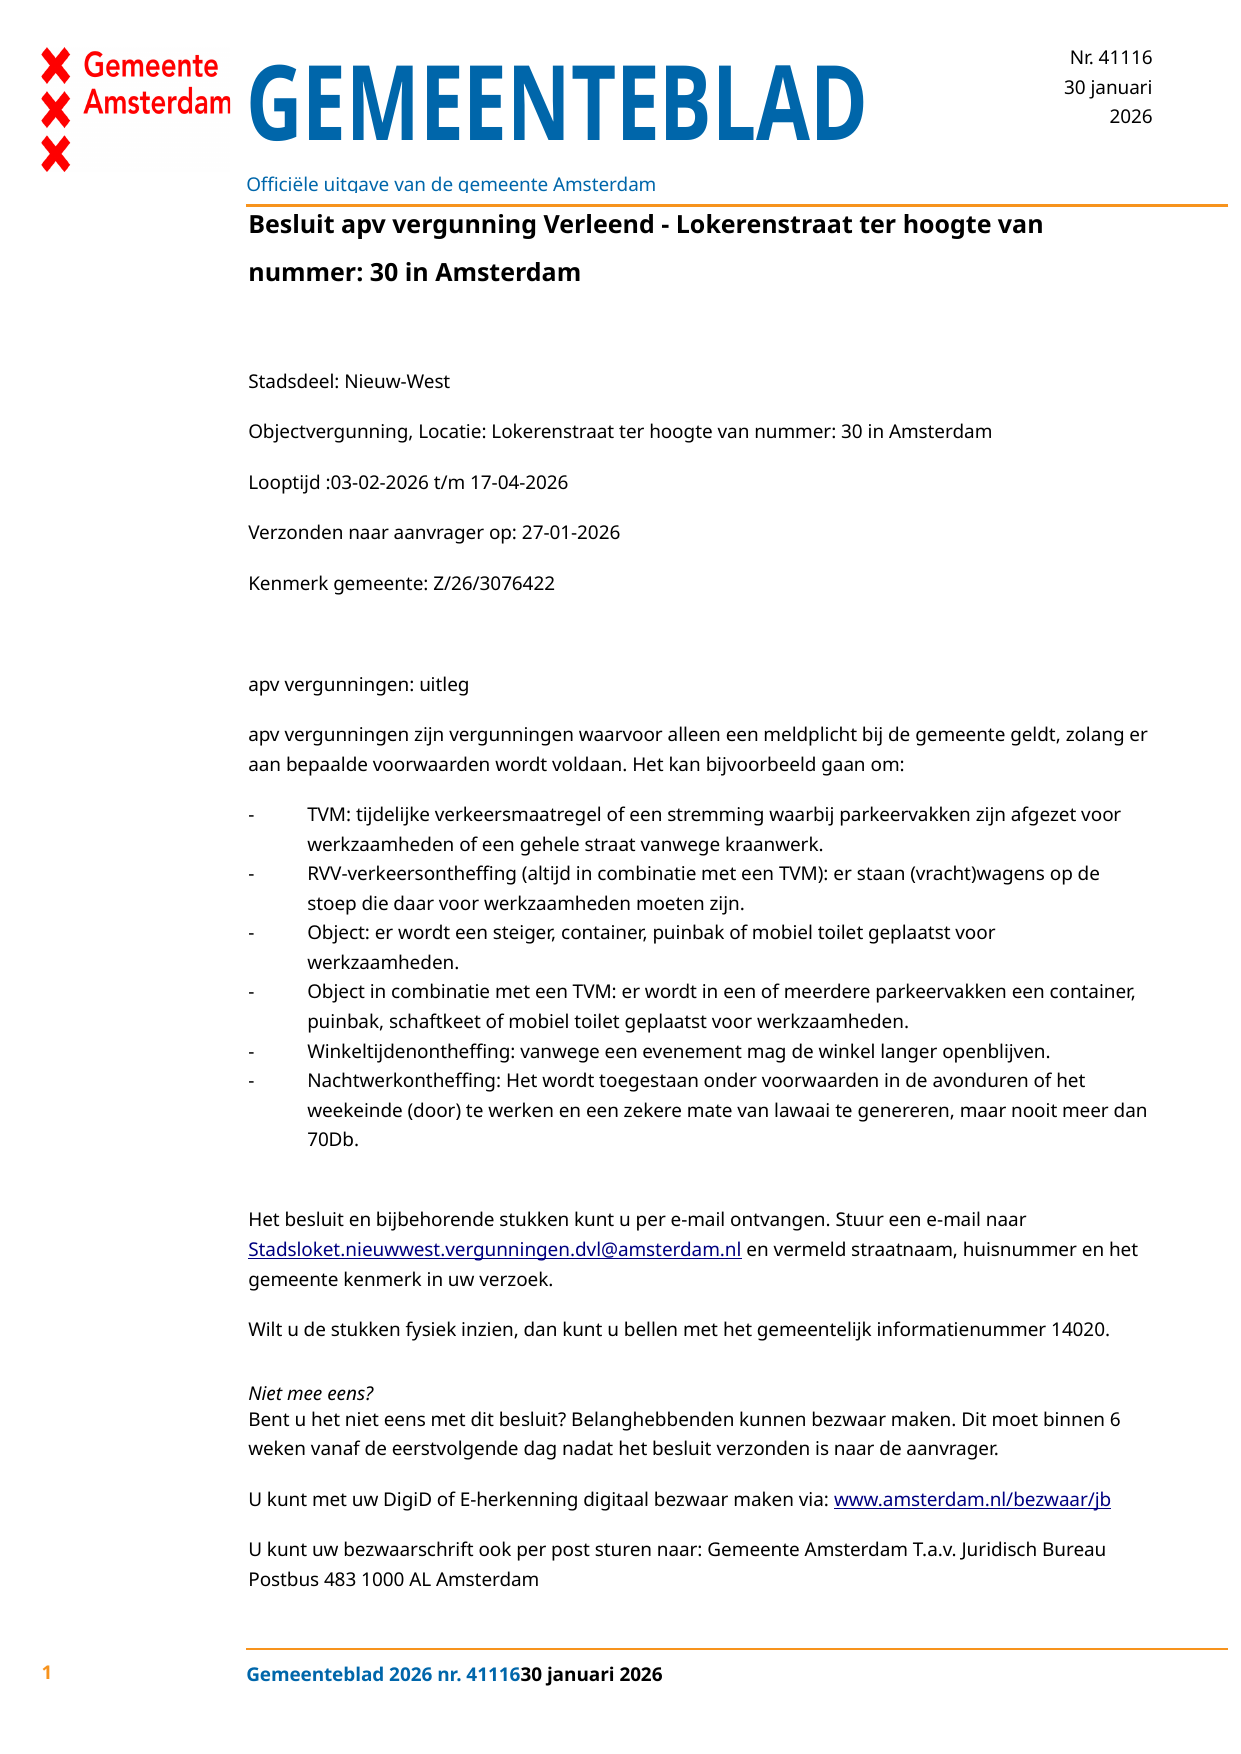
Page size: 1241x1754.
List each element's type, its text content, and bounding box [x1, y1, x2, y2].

list Winkeltijdenontheffing: vanwege een evenement mag de winkel langer openblijven. [248, 1038, 1152, 1064]
list RVV-verkeersontheffing (altijd in combinatie met een TVM): er staan (vracht)wagens op de stoep die daar voor werkzaamheden moeten zijn. [248, 860, 1152, 916]
text Objectvergunning, Locatie: Lokerenstraat ter hoogte van nummer: 30 in Amsterdam [248, 419, 1152, 444]
text Looptijd :03-02-2026 t/m 17-04-2026 [248, 469, 1152, 495]
list Object: er wordt een steiger, container, puinbak of mobiel toilet geplaatst voor werkzaamheden. [248, 919, 1152, 975]
list TVM: tijdelijke verkeersmaatregel of een stremming waarbij parkeervakken zijn afgezet voor werkzaamheden of een gehele straat vanwege kraanwerk. [248, 801, 1152, 857]
text Wilt u de stukken fysiek inzien, dan kunt u bellen met het gemeentelijk informatienummer 14020. [248, 1316, 1152, 1342]
text Het besluit en bijbehorende stukken kunt u per e-mail ontvangen. Stuur een e-mail naar Stadsloket.nieuwwest.vergunningen.dvl@amsterdam.nl en vermeld straatnaam, huisnummer en het gemeente kenmerk in uw verzoek. [248, 1207, 1152, 1292]
text Kenmerk gemeente: Z/26/3076422 [248, 570, 1152, 596]
text U kunt uw bezwaarschrift ook per post sturen naar: Gemeente Amsterdam T.a.v. Juridisch Bureau Postbus 483 1000 AL Amsterdam [248, 1536, 1152, 1592]
text Verzonden naar aanvrager op: 27-01-2026 [248, 519, 1152, 545]
picture [41, 47, 231, 172]
text Besluit apv vergunning Verleend - Lokerenstraat ter hoogte van nummer: 30 in Amsterdam [248, 207, 1152, 288]
text Niet mee eens? [248, 1380, 1152, 1406]
list Object in combinatie met een TVM: er wordt in een of meerdere parkeervakken een container, puinbak, schaftkeet of mobiel toilet geplaatst voor werkzaamheden. [248, 979, 1152, 1034]
text U kunt met uw DigiD of E-herkenning digitaal bezwaar maken via: www.amsterdam.nl/bezwaar/jb [248, 1486, 1152, 1512]
text apv vergunningen: uitleg [248, 671, 1152, 697]
text apv vergunningen zijn vergunningen waarvoor alleen een meldplicht bij de gemeente geldt, zolang er aan bepaalde voorwaarden wordt voldaan. Het kan bijvoorbeeld gaan om: [248, 721, 1152, 777]
text Stadsdeel: Nieuw-West [248, 368, 1152, 394]
list Nachtwerkontheffing: Het wordt toegestaan onder voorwaarden in de avonduren of het weekeinde (door) te werken en een zekere mate van lawaai te genereren, maar nooit meer dan 70Db. [248, 1067, 1152, 1152]
text Bent u het niet eens met dit besluit? Belanghebbenden kunnen bezwaar maken. Dit moet binnen 6 weken vanaf de eerstvolgende dag nadat het besluit verzonden is naar de aanvrager. [248, 1406, 1152, 1461]
